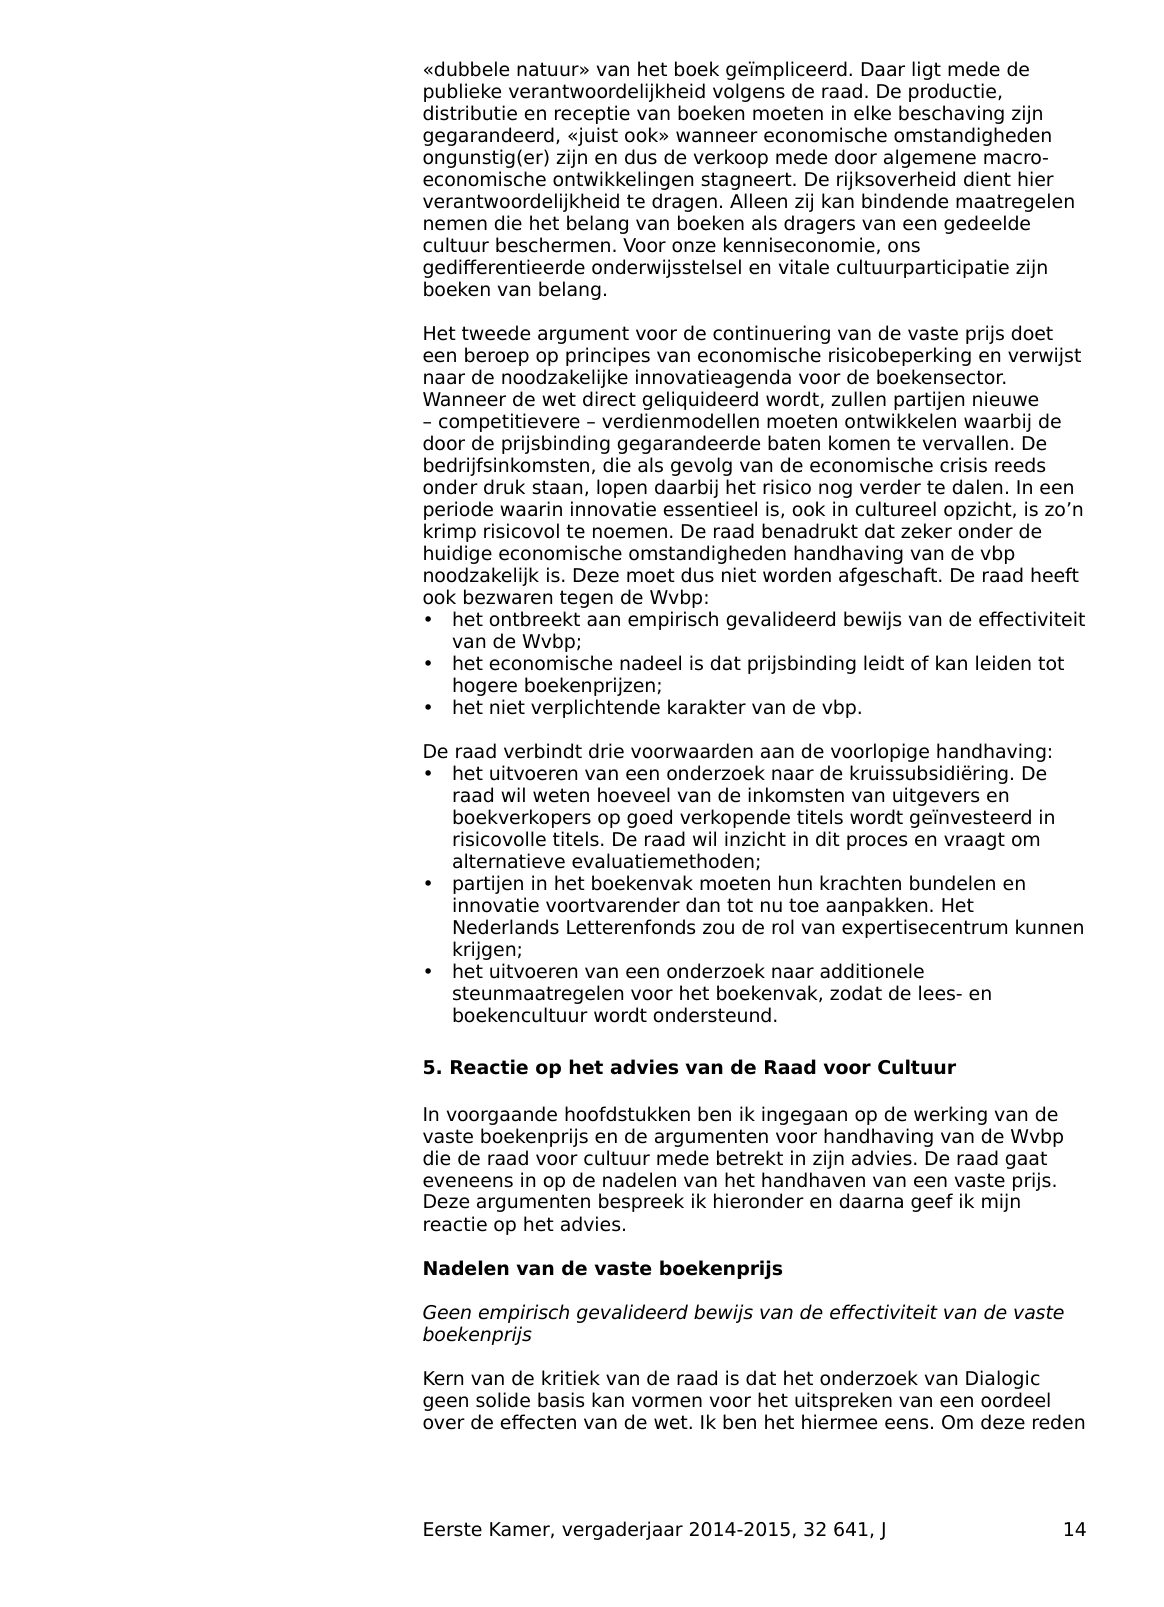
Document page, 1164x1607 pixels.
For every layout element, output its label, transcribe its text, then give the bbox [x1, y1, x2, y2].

text In voorgaande hoofdstukken ben ik ingegaan op de werking van de vaste boekenprijs en de argumenten voor handhaving van de Wvbp die de raad voor cultuur mede betrekt in zijn advies. De raad gaat eveneens in op de nadelen van het handhaven van een vaste prijs. Deze argumenten bespreek ik hieronder en daarna geef ik mijn reactie op het advies. [422, 1103, 1087, 1235]
text Het tweede argument voor de continuering van de vaste prijs doet een beroep op principes van economische risicobeperking en verwijst naar de noodzakelijke innovatieagenda voor de boekensector. Wanneer de wet direct geliquideerd wordt, zullen partijen nieuwe – competitievere – verdienmodellen moeten ontwikkelen waarbij de door de prijsbinding gegarandeerde baten komen te vervallen. De bedrijfsinkomsten, die als gevolg van de economische crisis reeds onder druk staan, lopen daarbij het risico nog verder te dalen. In een periode waarin innovatie essentieel is, ook in cultureel opzicht, is zo’n krimp risicovol te noemen. De raad benadrukt dat zeker onder de huidige economische omstandigheden handhaving van de vbp noodzakelijk is. Deze moet dus niet worden afgeschaft. De raad heeft ook bezwaren tegen de Wvbp: [422, 323, 1087, 609]
text De raad verbindt drie voorwaarden aan de voorlopige handhaving: [422, 741, 1087, 763]
text «dubbele natuur» van het boek geïmpliceerd. Daar ligt mede de publieke verantwoordelijkheid volgens de raad. De productie, distributie en receptie van boeken moeten in elke beschaving zijn gegarandeerd, «juist ook» wanneer economische omstandigheden ongunstig(er) zijn en dus de verkoop mede door algemene macro-economische ontwikkelingen stagneert. De rijksoverheid dient hier verantwoordelijkheid te dragen. Alleen zij kan bindende maatregelen nemen die het belang van boeken als dragers van een gedeelde cultuur beschermen. Voor onze kenniseconomie, ons gedifferentieerde onderwijsstelsel en vitale cultuurparticipatie zijn boeken van belang. [422, 59, 1087, 301]
subtitle 5. Reactie op het advies van de Raad voor Cultuur [422, 1057, 1087, 1078]
text • het uitvoeren van een onderzoek naar de kruissubsidiëring. De raad wil weten hoeveel van de inkomsten van uitgevers en boekverkopers op goed verkopende titels wordt geïnvesteerd in risicovolle titels. De raad wil inzicht in dit proces en vraagt om alternatieve evaluatiemethoden; [422, 763, 1087, 873]
text • partijen in het boekenvak moeten hun krachten bundelen en innovatie voortvarender dan tot nu toe aanpakken. Het Nederlands Letterenfonds zou de rol van expertisecentrum kunnen krijgen; [422, 873, 1087, 961]
text • het ontbreekt aan empirisch gevalideerd bewijs van de effectiviteit van de Wvbp; [422, 609, 1087, 653]
subtitle Nadelen van de vaste boekenprijs [422, 1258, 1087, 1279]
text • het niet verplichtende karakter van de vbp. [422, 697, 1087, 719]
text • het uitvoeren van een onderzoek naar additionele steunmaatregelen voor het boekenvak, zodat de lees- en boekencultuur wordt ondersteund. [422, 961, 1087, 1027]
text Kern van de kritiek van de raad is dat het onderzoek van Dialogic geen solide basis kan vormen voor het uitspreken van een oordeel over de effecten van de wet. Ik ben het hiermee eens. Om deze reden [422, 1368, 1087, 1434]
text • het economische nadeel is dat prijsbinding leidt of kan leiden tot hogere boekenprijzen; [422, 653, 1087, 697]
subtitle Geen empirisch gevalideerd bewijs van de effectiviteit van de vaste boekenprijs [422, 1302, 1087, 1346]
